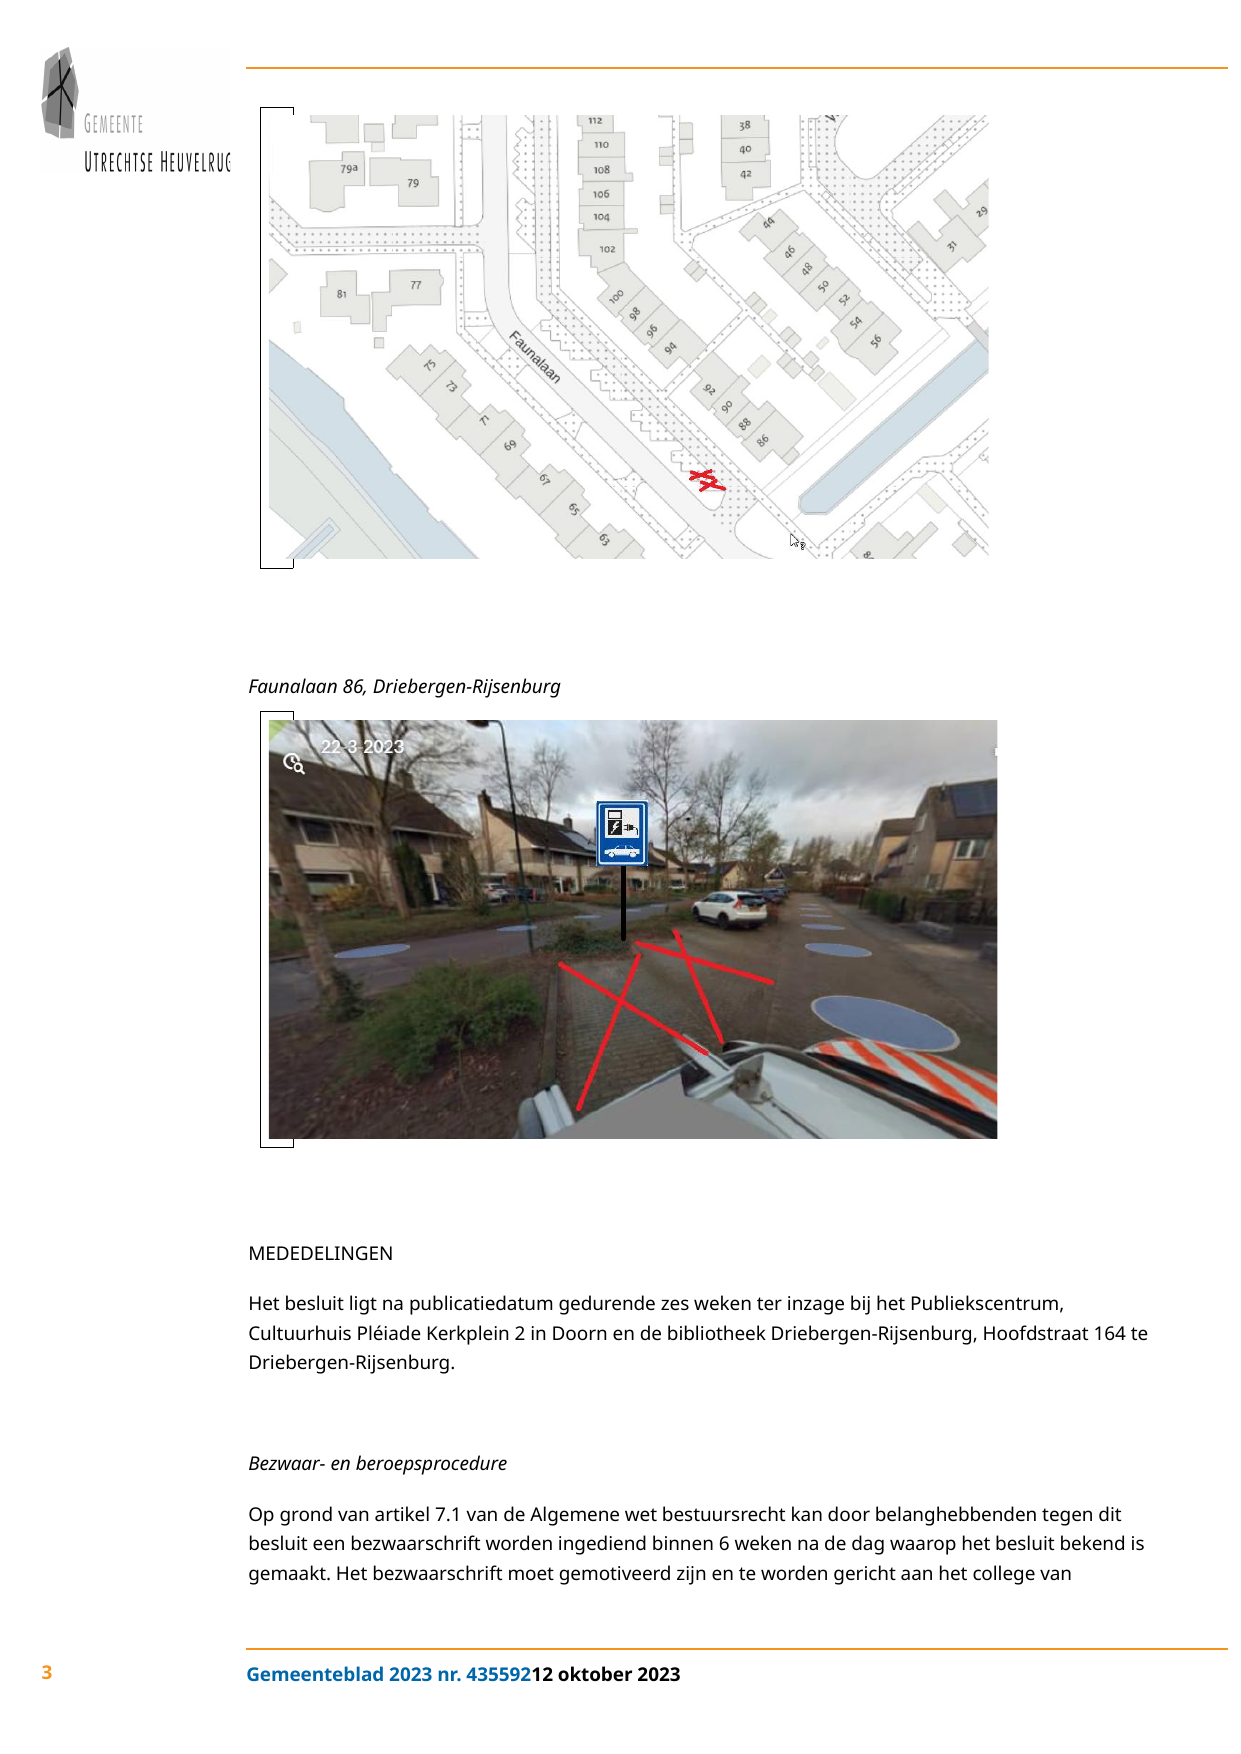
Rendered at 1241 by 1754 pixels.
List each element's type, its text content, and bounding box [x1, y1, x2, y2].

text MEDEDELINGEN [248, 1240, 1152, 1266]
picture [268, 720, 998, 1139]
text Bezwaar- en beroepsprocedure [248, 1450, 1152, 1476]
picture [268, 115, 989, 559]
text Faunalaan 86, Driebergen-Rijsenburg [248, 674, 1152, 699]
picture [41, 47, 231, 172]
text Op grond van artikel 7.1 van de Algemene wet bestuursrecht kan door belanghebbenden tegen dit besluit een bezwaarschrift worden ingediend binnen 6 weken na de dag waarop het besluit bekend is gemaakt. Het bezwaarschrift moet gemotiveerd zijn en te worden gericht aan het college van [248, 1501, 1152, 1586]
text Het besluit ligt na publicatiedatum gedurende zes weken ter inzage bij het Publiekscentrum, Cultuurhuis Pléiade Kerkplein 2 in Doorn en de bibliotheek Driebergen-Rijsenburg, Hoofdstraat 164 te Driebergen-Rijsenburg. [248, 1290, 1152, 1375]
